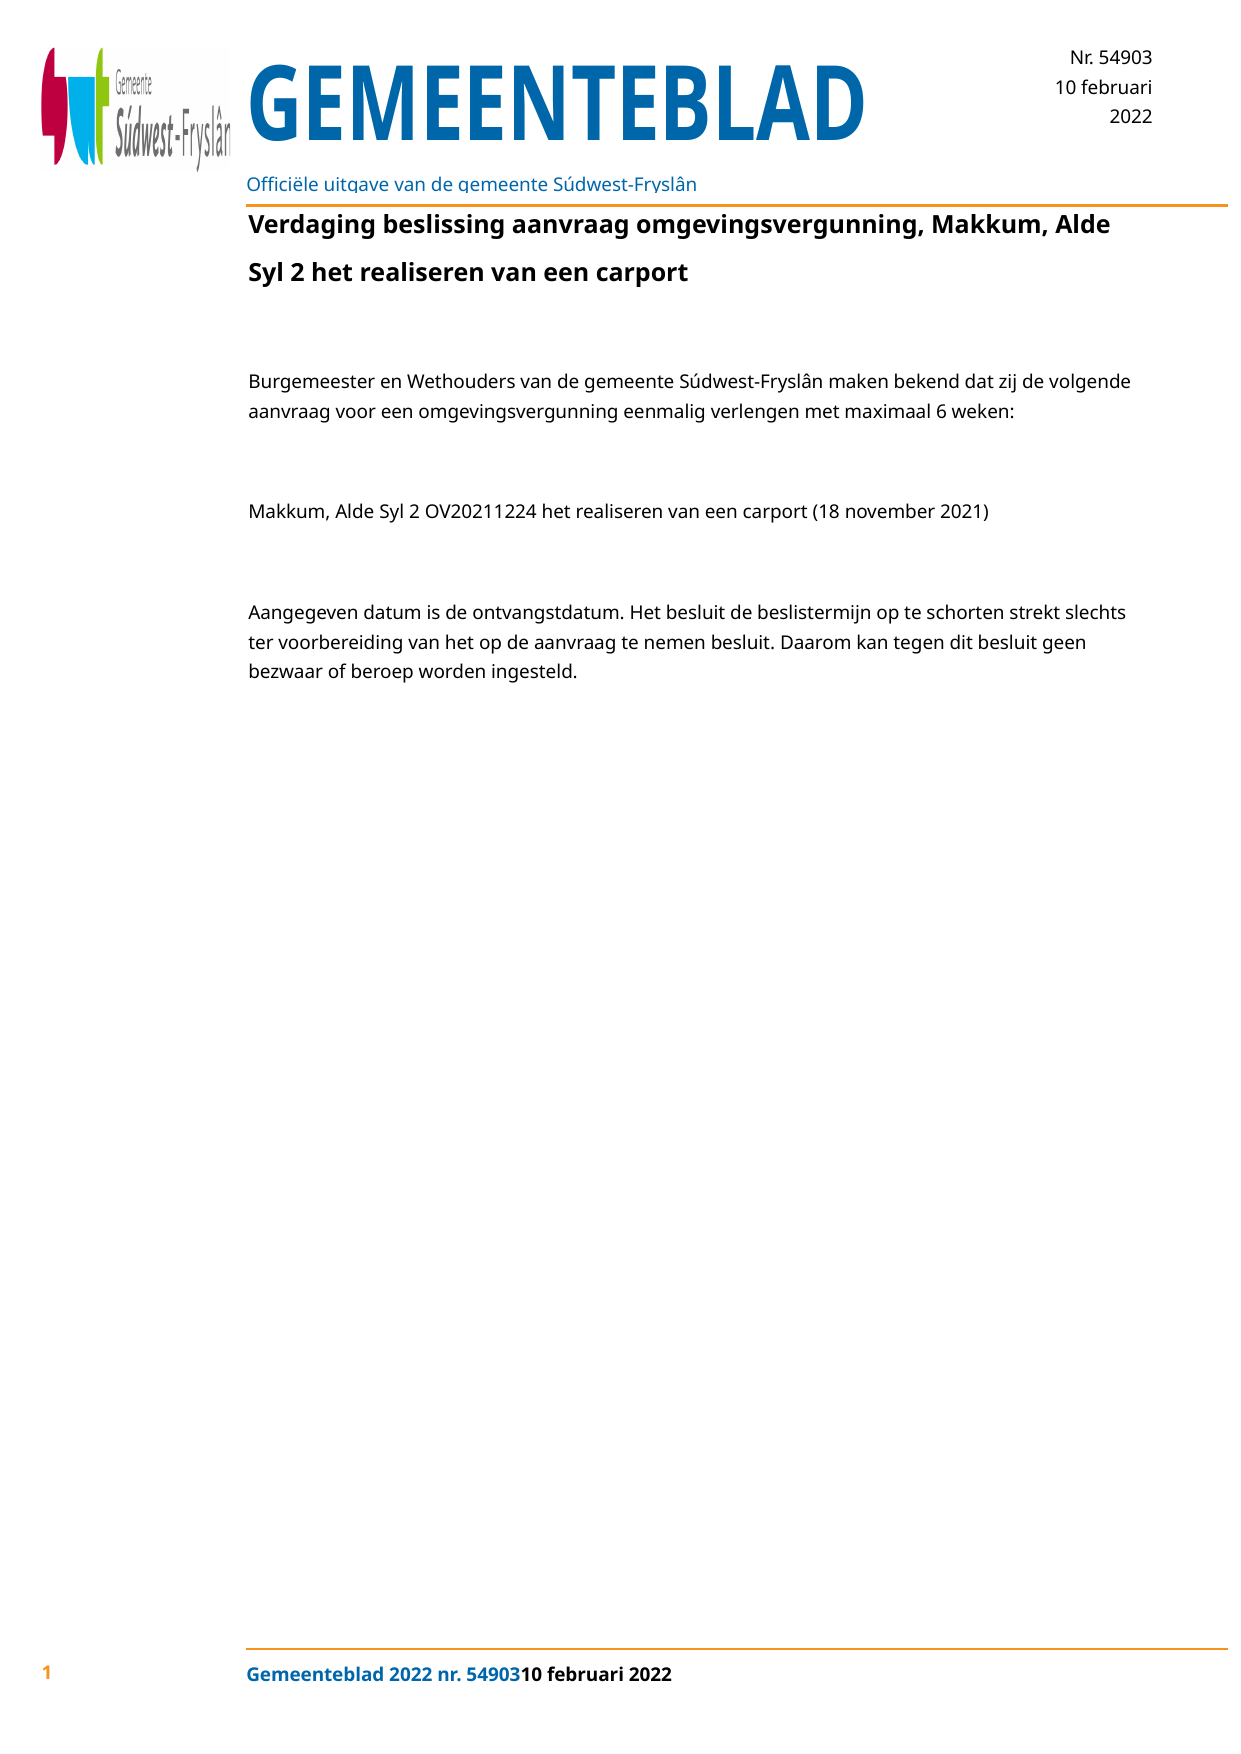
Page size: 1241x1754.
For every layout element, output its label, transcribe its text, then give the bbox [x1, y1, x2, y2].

text Aangegeven datum is de ontvangstdatum. Het besluit de beslistermijn op te schorten strekt slechts ter voorbereiding van het op de aanvraag te nemen besluit. Daarom kan tegen dit besluit geen bezwaar of beroep worden ingesteld. [248, 599, 1152, 684]
text Burgemeester en Wethouders van de gemeente Súdwest-Fryslân maken bekend dat zij de volgende aanvraag voor een omgevingsvergunning eenmalig verlengen met maximaal 6 weken: [248, 368, 1152, 424]
text Verdaging beslissing aanvraag omgevingsvergunning, Makkum, Alde Syl 2 het realiseren van een carport [248, 207, 1152, 288]
text Makkum, Alde Syl 2 OV20211224 het realiseren van een carport (18 november 2021) [248, 499, 1152, 524]
picture [41, 47, 231, 172]
